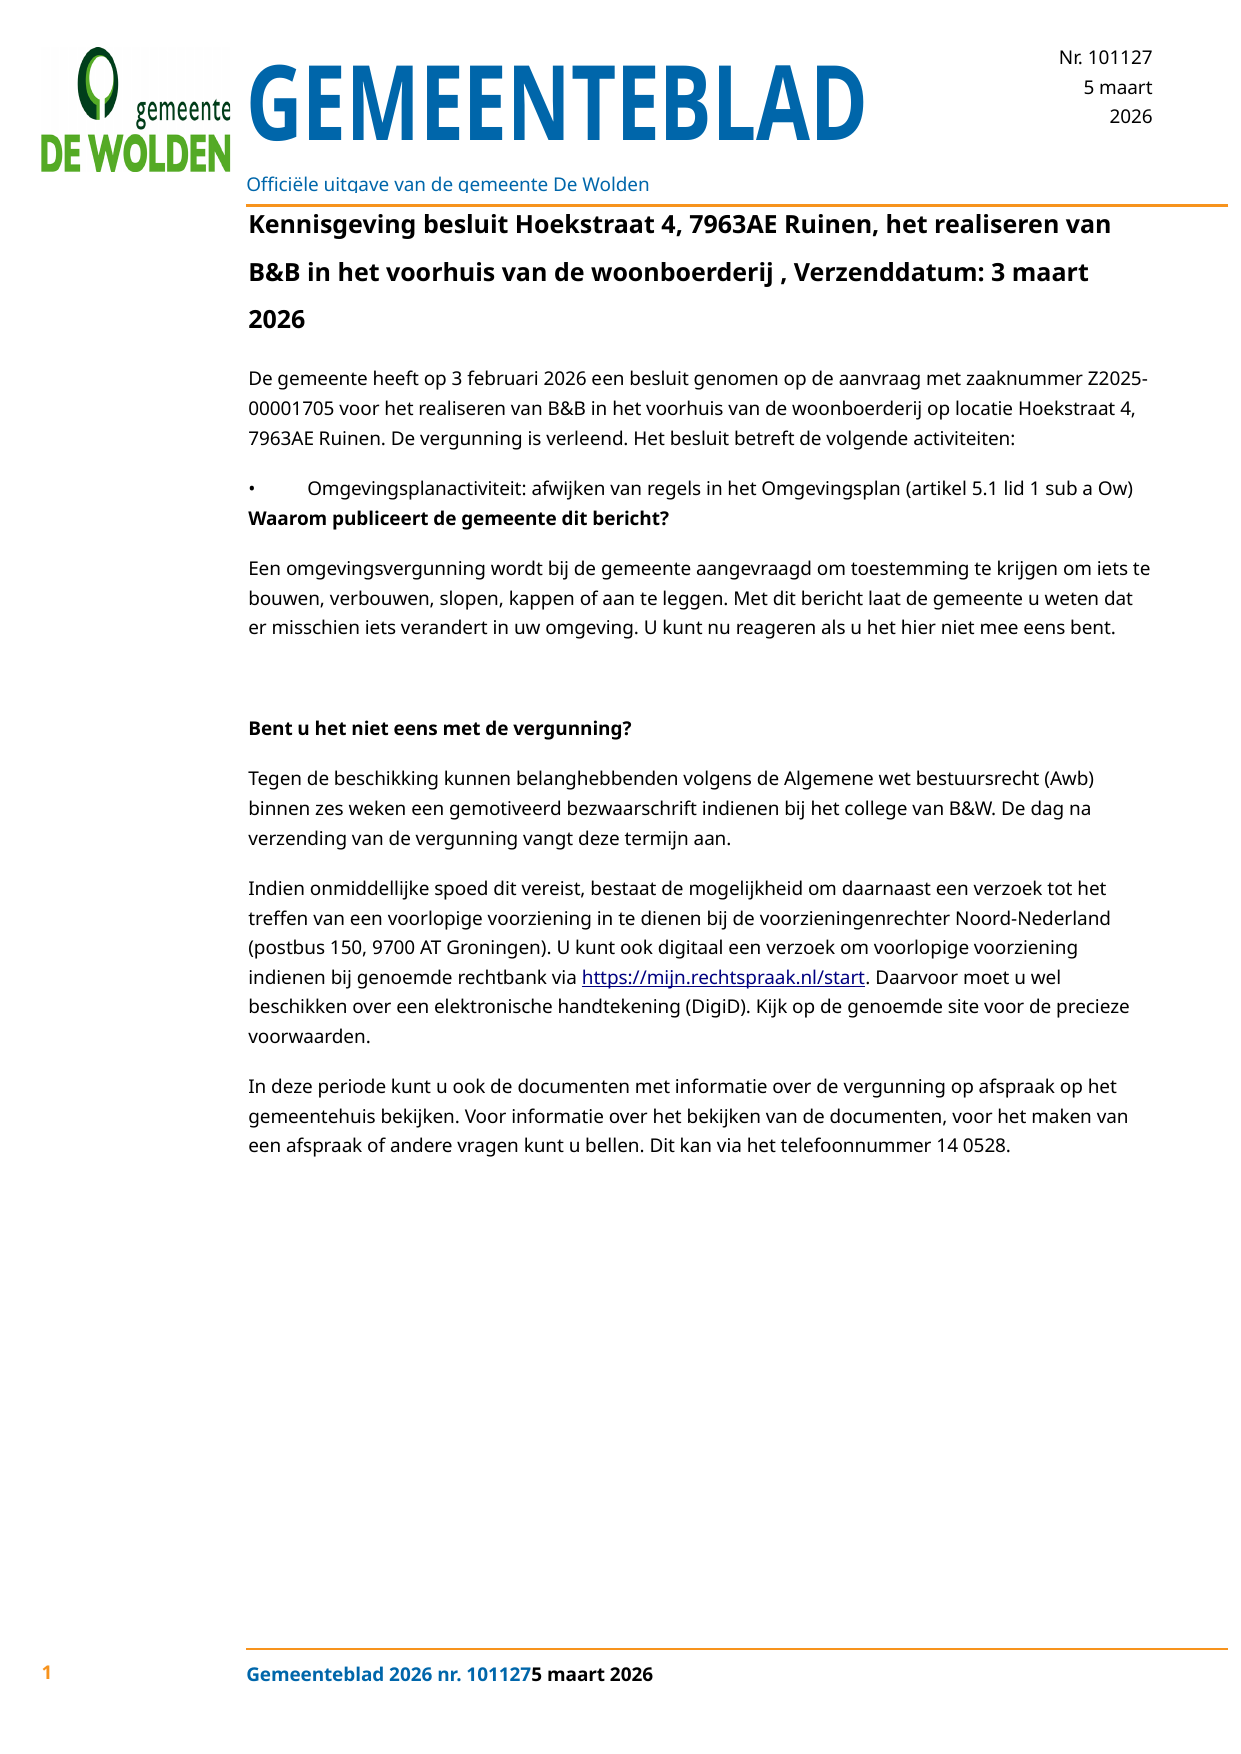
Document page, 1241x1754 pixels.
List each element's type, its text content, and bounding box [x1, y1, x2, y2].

text Een omgevingsvergunning wordt bij de gemeente aangevraagd om toestemming te krijgen om iets te bouwen, verbouwen, slopen, kappen of aan te leggen. Met dit bericht laat de gemeente u weten dat er misschien iets verandert in uw omgeving. U kunt nu reageren als u het hier niet mee eens bent. [248, 555, 1152, 640]
text Bent u het niet eens met de vergunning? [248, 715, 1152, 741]
text Waarom publiceert de gemeente dit bericht? [248, 505, 1152, 530]
text In deze periode kunt u ook de documenten met informatie over de vergunning op afspraak op het gemeentehuis bekijken. Voor informatie over het bekijken van de documenten, voor het maken van een afspraak of andere vragen kunt u bellen. Dit kan via het telefoonnummer 14 0528. [248, 1073, 1152, 1158]
text Kennisgeving besluit Hoekstraat 4, 7963AE Ruinen, het realiseren van B&B in het voorhuis van de woonboerderij , Verzenddatum: 3 maart 2026 [248, 207, 1152, 336]
list Omgevingsplanactiviteit: afwijken van regels in het Omgevingsplan (artikel 5.1 lid 1 sub a Ow) [248, 475, 1152, 501]
text De gemeente heeft op 3 februari 2026 een besluit genomen op de aanvraag met zaaknummer Z2025-00001705 voor het realiseren van B&B in het voorhuis van de woonboerderij op locatie Hoekstraat 4, 7963AE Ruinen. De vergunning is verleend. Het besluit betreft de volgende activiteiten: [248, 366, 1152, 450]
picture [41, 47, 231, 172]
text Indien onmiddellijke spoed dit vereist, bestaat de mogelijkheid om daarnaast een verzoek tot het treffen van een voorlopige voorziening in te dienen bij de voorzieningenrechter Noord-Nederland (postbus 150, 9700 AT Groningen). U kunt ook digitaal een verzoek om voorlopige voorziening indienen bij genoemde rechtbank via https://mijn.rechtspraak.nl/start. Daarvoor moet u wel beschikken over een elektronische handtekening (DigiD). Kijk op de genoemde site voor de precieze voorwaarden. [248, 875, 1152, 1049]
text Tegen de beschikking kunnen belanghebbenden volgens de Algemene wet bestuursrecht (Awb) binnen zes weken een gemotiveerd bezwaarschrift indienen bij het college van B&W. De dag na verzending van de vergunning vangt deze termijn aan. [248, 766, 1152, 850]
